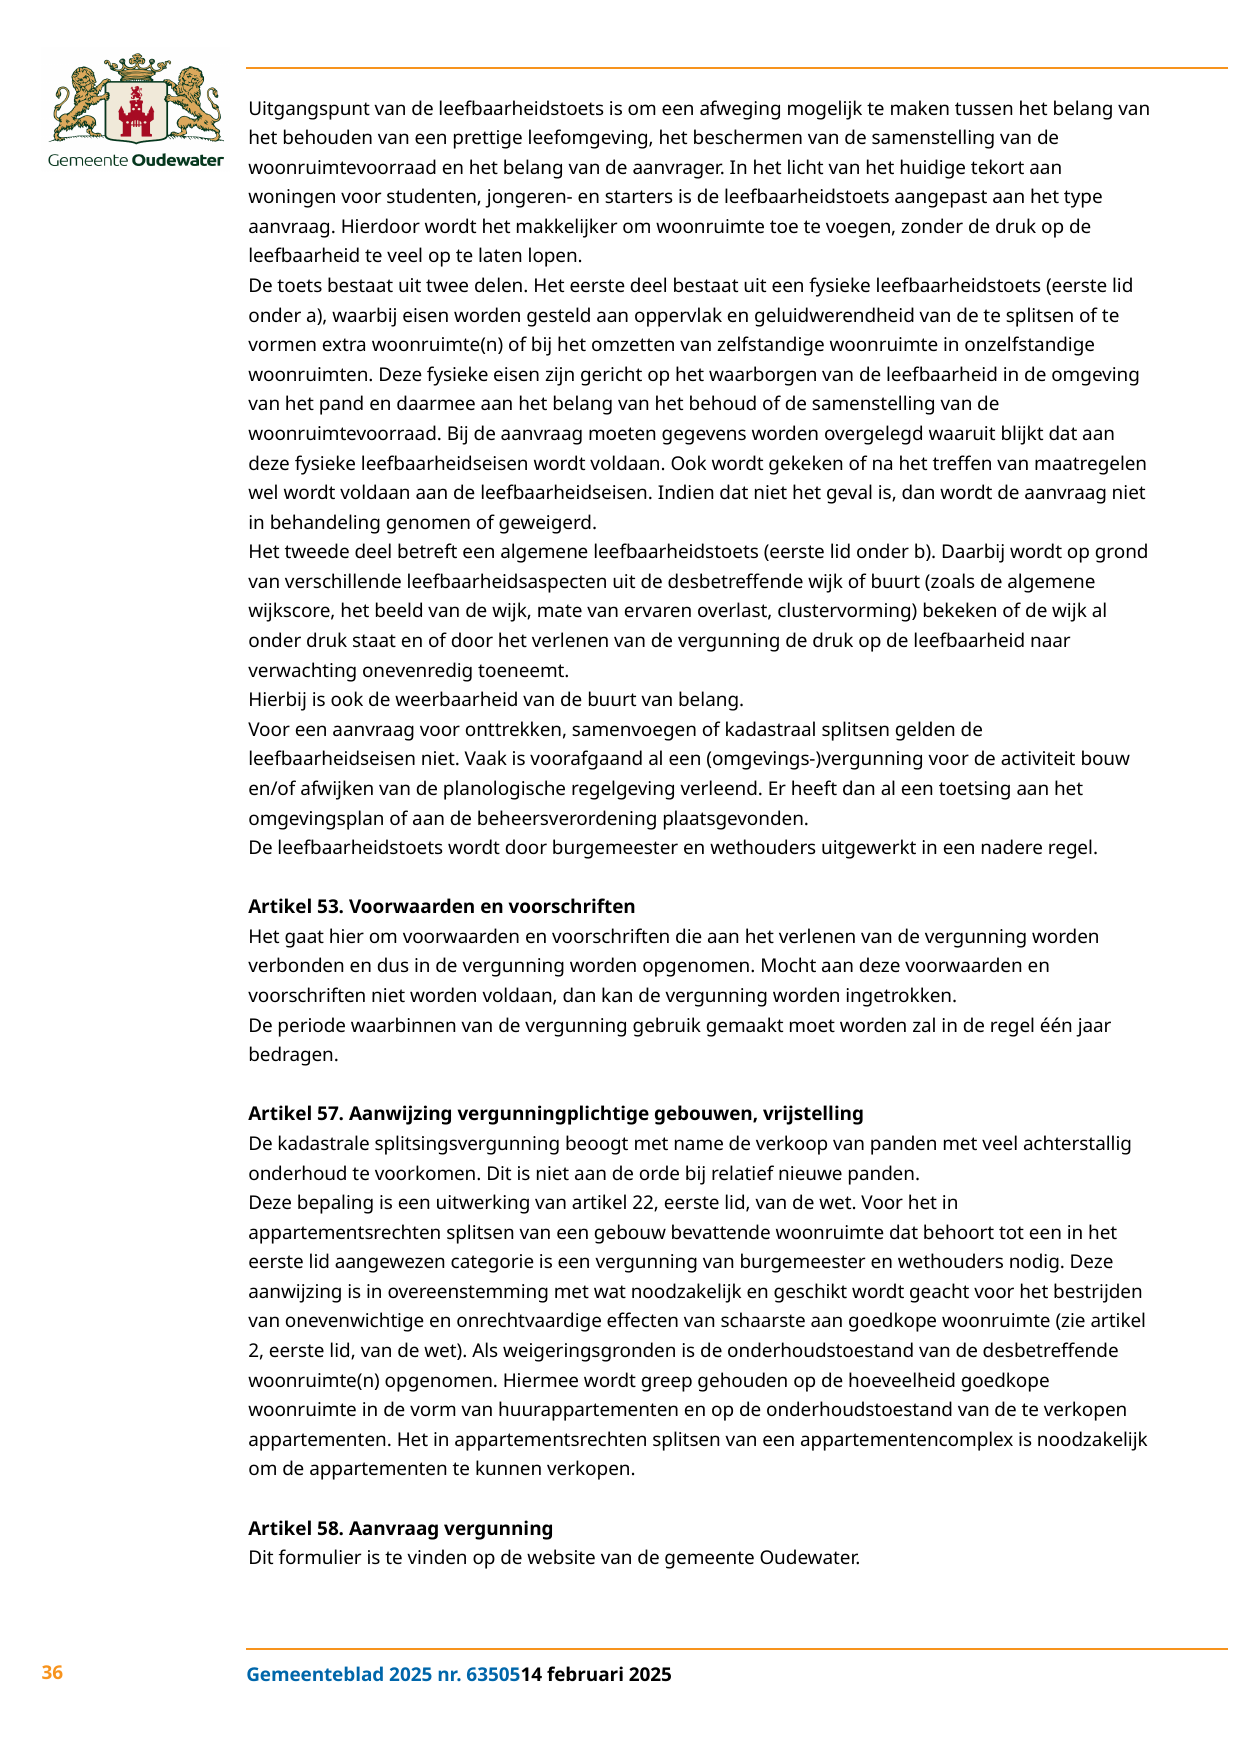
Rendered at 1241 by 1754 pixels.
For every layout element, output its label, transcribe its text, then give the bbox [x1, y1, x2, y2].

text Hierbij is ook de weerbaarheid van de buurt van belang. [248, 686, 1152, 712]
text Artikel 58. Aanvraag vergunning [248, 1515, 1152, 1541]
text Uitgangspunt van de leefbaarheidstoets is om een afweging mogelijk te maken tussen het belang van het behouden van een prettige leefomgeving, het beschermen van de samenstelling van de woonruimtevoorraad en het belang van de aanvrager. In het licht van het huidige tekort aan woningen voor studenten, jongeren- en starters is de leefbaarheidstoets aangepast aan het type aanvraag. Hierdoor wordt het makkelijker om woonruimte toe te voegen, zonder de druk op de leefbaarheid te veel op te laten lopen. [248, 95, 1152, 268]
text Voor een aanvraag voor onttrekken, samenvoegen of kadastraal splitsen gelden de leefbaarheidseisen niet. Vaak is voorafgaand al een (omgevings-)vergunning voor de activiteit bouw en/of afwijken van de planologische regelgeving verleend. Er heeft dan al een toetsing aan het omgevingsplan of aan de beheersverordening plaatsgevonden. [248, 716, 1152, 831]
picture [41, 47, 231, 172]
text De periode waarbinnen van de vergunning gebruik gemaakt moet worden zal in de regel één jaar bedragen. [248, 1012, 1152, 1067]
text De kadastrale splitsingsvergunning beoogt met name de verkoop van panden met veel achterstallig onderhoud te voorkomen. Dit is niet aan de orde bij relatief nieuwe panden. [248, 1130, 1152, 1186]
text De toets bestaat uit twee delen. Het eerste deel bestaat uit een fysieke leefbaarheidstoets (eerste lid onder a), waarbij eisen worden gesteld aan oppervlak en geluidwerendheid van de te splitsen of te vormen extra woonruimte(n) of bij het omzetten van zelfstandige woonruimte in onzelfstandige woonruimten. Deze fysieke eisen zijn gericht op het waarborgen van de leefbaarheid in de omgeving van het pand en daarmee aan het belang van het behoud of de samenstelling van de woonruimtevoorraad. Bij de aanvraag moeten gegevens worden overgelegd waaruit blijkt dat aan deze fysieke leefbaarheidseisen wordt voldaan. Ook wordt gekeken of na het treffen van maatregelen wel wordt voldaan aan de leefbaarheidseisen. Indien dat niet het geval is, dan wordt de aanvraag niet in behandeling genomen of geweigerd. [248, 272, 1152, 535]
text Deze bepaling is een uitwerking van artikel 22, eerste lid, van de wet. Voor het in appartementsrechten splitsen van een gebouw bevattende woonruimte dat behoort tot een in het eerste lid aangewezen categorie is een vergunning van burgemeester en wethouders nodig. Deze aanwijzing is in overeenstemming met wat noodzakelijk en geschikt wordt geacht voor het bestrijden van onevenwichtige en onrechtvaardige effecten van schaarste aan goedkope woonruimte (zie artikel 2, eerste lid, van de wet). Als weigeringsgronden is de onderhoudstoestand van de desbetreffende woonruimte(n) opgenomen. Hiermee wordt greep gehouden op de hoeveelheid goedkope woonruimte in de vorm van huurappartementen en op de onderhoudstoestand van de te verkopen appartementen. Het in appartementsrechten splitsen van een appartementencomplex is noodzakelijk om de appartementen te kunnen verkopen. [248, 1189, 1152, 1481]
text Het gaat hier om voorwaarden en voorschriften die aan het verlenen van de vergunning worden verbonden en dus in de vergunning worden opgenomen. Mocht aan deze voorwaarden en voorschriften niet worden voldaan, dan kan de vergunning worden ingetrokken. [248, 923, 1152, 1008]
text De leefbaarheidstoets wordt door burgemeester en wethouders uitgewerkt in een nadere regel. [248, 834, 1152, 860]
text Artikel 53. Voorwaarden en voorschriften [248, 893, 1152, 919]
text Dit formulier is te vinden op de website van de gemeente Oudewater. [248, 1544, 1152, 1570]
text Artikel 57. Aanwijzing vergunningplichtige gebouwen, vrijstelling [248, 1101, 1152, 1126]
text Het tweede deel betreft een algemene leefbaarheidstoets (eerste lid onder b). Daarbij wordt op grond van verschillende leefbaarheidsaspecten uit de desbetreffende wijk of buurt (zoals de algemene wijkscore, het beeld van de wijk, mate van ervaren overlast, clustervorming) bekeken of de wijk al onder druk staat en of door het verlenen van de vergunning de druk op de leefbaarheid naar verwachting onevenredig toeneemt. [248, 538, 1152, 683]
